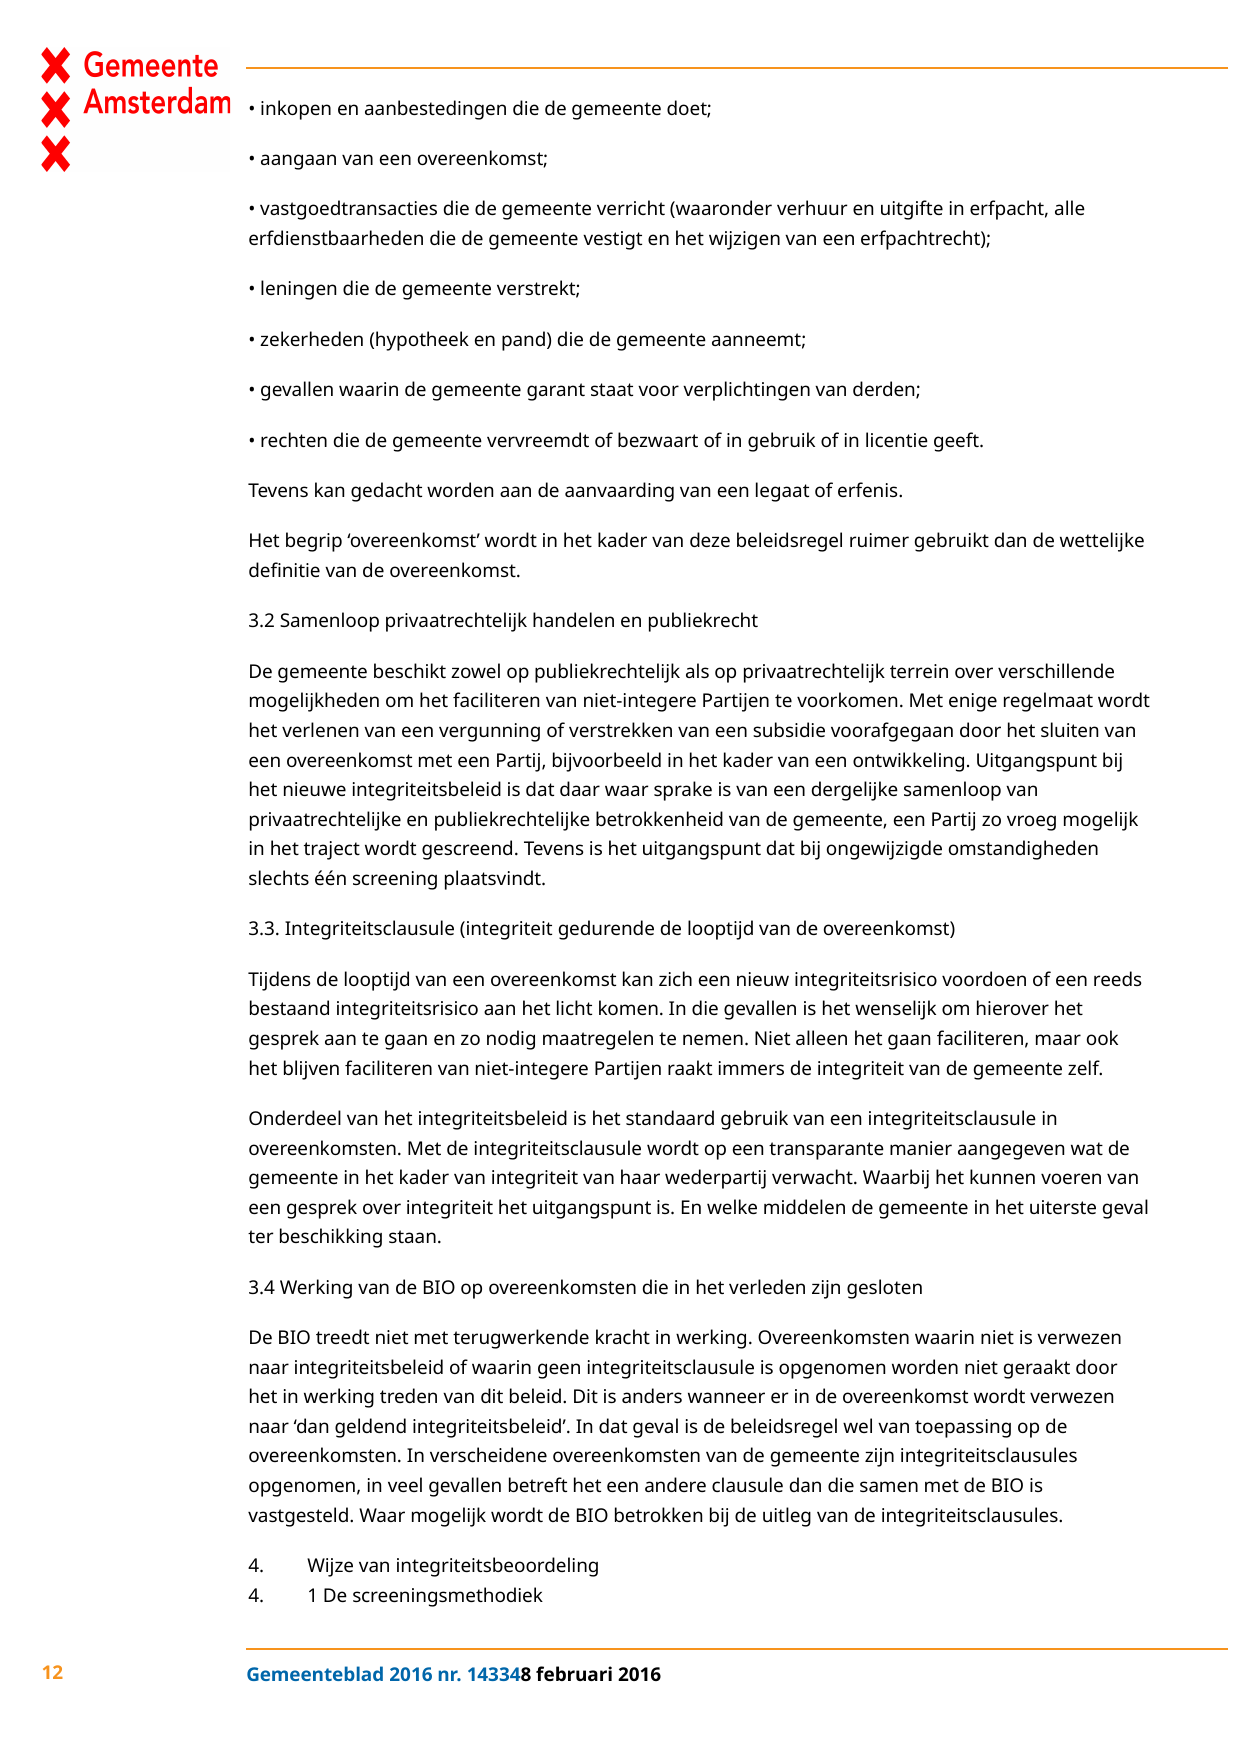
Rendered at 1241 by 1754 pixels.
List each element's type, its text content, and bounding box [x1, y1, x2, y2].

text De BIO treedt niet met terugwerkende kracht in werking. Overeenkomsten waarin niet is verwezen naar integriteitsbeleid of waarin geen integriteitsclausule is opgenomen worden niet geraakt door het in werking treden van dit beleid. Dit is anders wanneer er in de overeenkomst wordt verwezen naar ‘dan geldend integriteitsbeleid’. In dat geval is de beleidsregel wel van toepassing op de overeenkomsten. In verscheidene overeenkomsten van de gemeente zijn integriteitsclausules opgenomen, in veel gevallen betreft het een andere clausule dan die samen met de BIO is vastgesteld. Waar mogelijk wordt de BIO betrokken bij de uitleg van de integriteitsclausules. [248, 1324, 1152, 1528]
list 1 De screeningsmethodiek [248, 1582, 1152, 1608]
text • zekerheden (hypotheek en pand) die de gemeente aanneemt; [248, 326, 1152, 352]
text 3.4 Werking van de BIO op overeenkomsten die in het verleden zijn gesloten [248, 1274, 1152, 1300]
picture [41, 47, 231, 172]
text Tevens kan gedacht worden aan de aanvaarding van een legaat of erfenis. [248, 477, 1152, 503]
text • leningen die de gemeente verstrekt; [248, 276, 1152, 301]
text • rechten die de gemeente vervreemdt of bezwaart of in gebruik of in licentie geeft. [248, 427, 1152, 453]
text • inkopen en aanbestedingen die de gemeente doet; [248, 95, 1152, 121]
text Het begrip ‘overeenkomst’ wordt in het kader van deze beleidsregel ruimer gebruikt dan de wettelijke definitie van de overeenkomst. [248, 528, 1152, 583]
text Onderdeel van het integriteitsbeleid is het standaard gebruik van een integriteitsclausule in overeenkomsten. Met de integriteitsclausule wordt op een transparante manier aangegeven wat de gemeente in het kader van integriteit van haar wederpartij verwacht. Waarbij het kunnen voeren van een gesprek over integriteit het uitgangspunt is. En welke middelen de gemeente in het uiterste geval ter beschikking staan. [248, 1105, 1152, 1249]
text 3.2 Samenloop privaatrechtelijk handelen en publiekrecht [248, 608, 1152, 633]
text Tijdens de looptijd van een overeenkomst kan zich een nieuw integriteitsrisico voordoen of een reeds bestaand integriteitsrisico aan het licht komen. In die gevallen is het wenselijk om hierover het gesprek aan te gaan en zo nodig maatregelen te nemen. Niet alleen het gaan faciliteren, maar ook het blijven faciliteren van niet-integere Partijen raakt immers de integriteit van de gemeente zelf. [248, 966, 1152, 1081]
list Wijze van integriteitsbeoordeling [248, 1552, 1152, 1578]
text • aangaan van een overeenkomst; [248, 145, 1152, 171]
text De gemeente beschikt zowel op publiekrechtelijk als op privaatrechtelijk terrein over verschillende mogelijkheden om het faciliteren van niet-integere Partijen te voorkomen. Met enige regelmaat wordt het verlenen van een vergunning of verstrekken van een subsidie voorafgegaan door het sluiten van een overeenkomst met een Partij, bijvoorbeeld in het kader van een ontwikkeling. Uitgangspunt bij het nieuwe integriteitsbeleid is dat daar waar sprake is van een dergelijke samenloop van privaatrechtelijke en publiekrechtelijke betrokkenheid van de gemeente, een Partij zo vroeg mogelijk in het traject wordt gescreend. Tevens is het uitgangspunt dat bij ongewijzigde omstandigheden slechts één screening plaatsvindt. [248, 658, 1152, 891]
text 3.3. Integriteitsclausule (integriteit gedurende de looptijd van de overeenkomst) [248, 916, 1152, 941]
text • vastgoedtransacties die de gemeente verricht (waaronder verhuur en uitgifte in erfpacht, alle erfdienstbaarheden die de gemeente vestigt en het wijzigen van een erfpachtrecht); [248, 196, 1152, 251]
text • gevallen waarin de gemeente garant staat voor verplichtingen van derden; [248, 376, 1152, 402]
